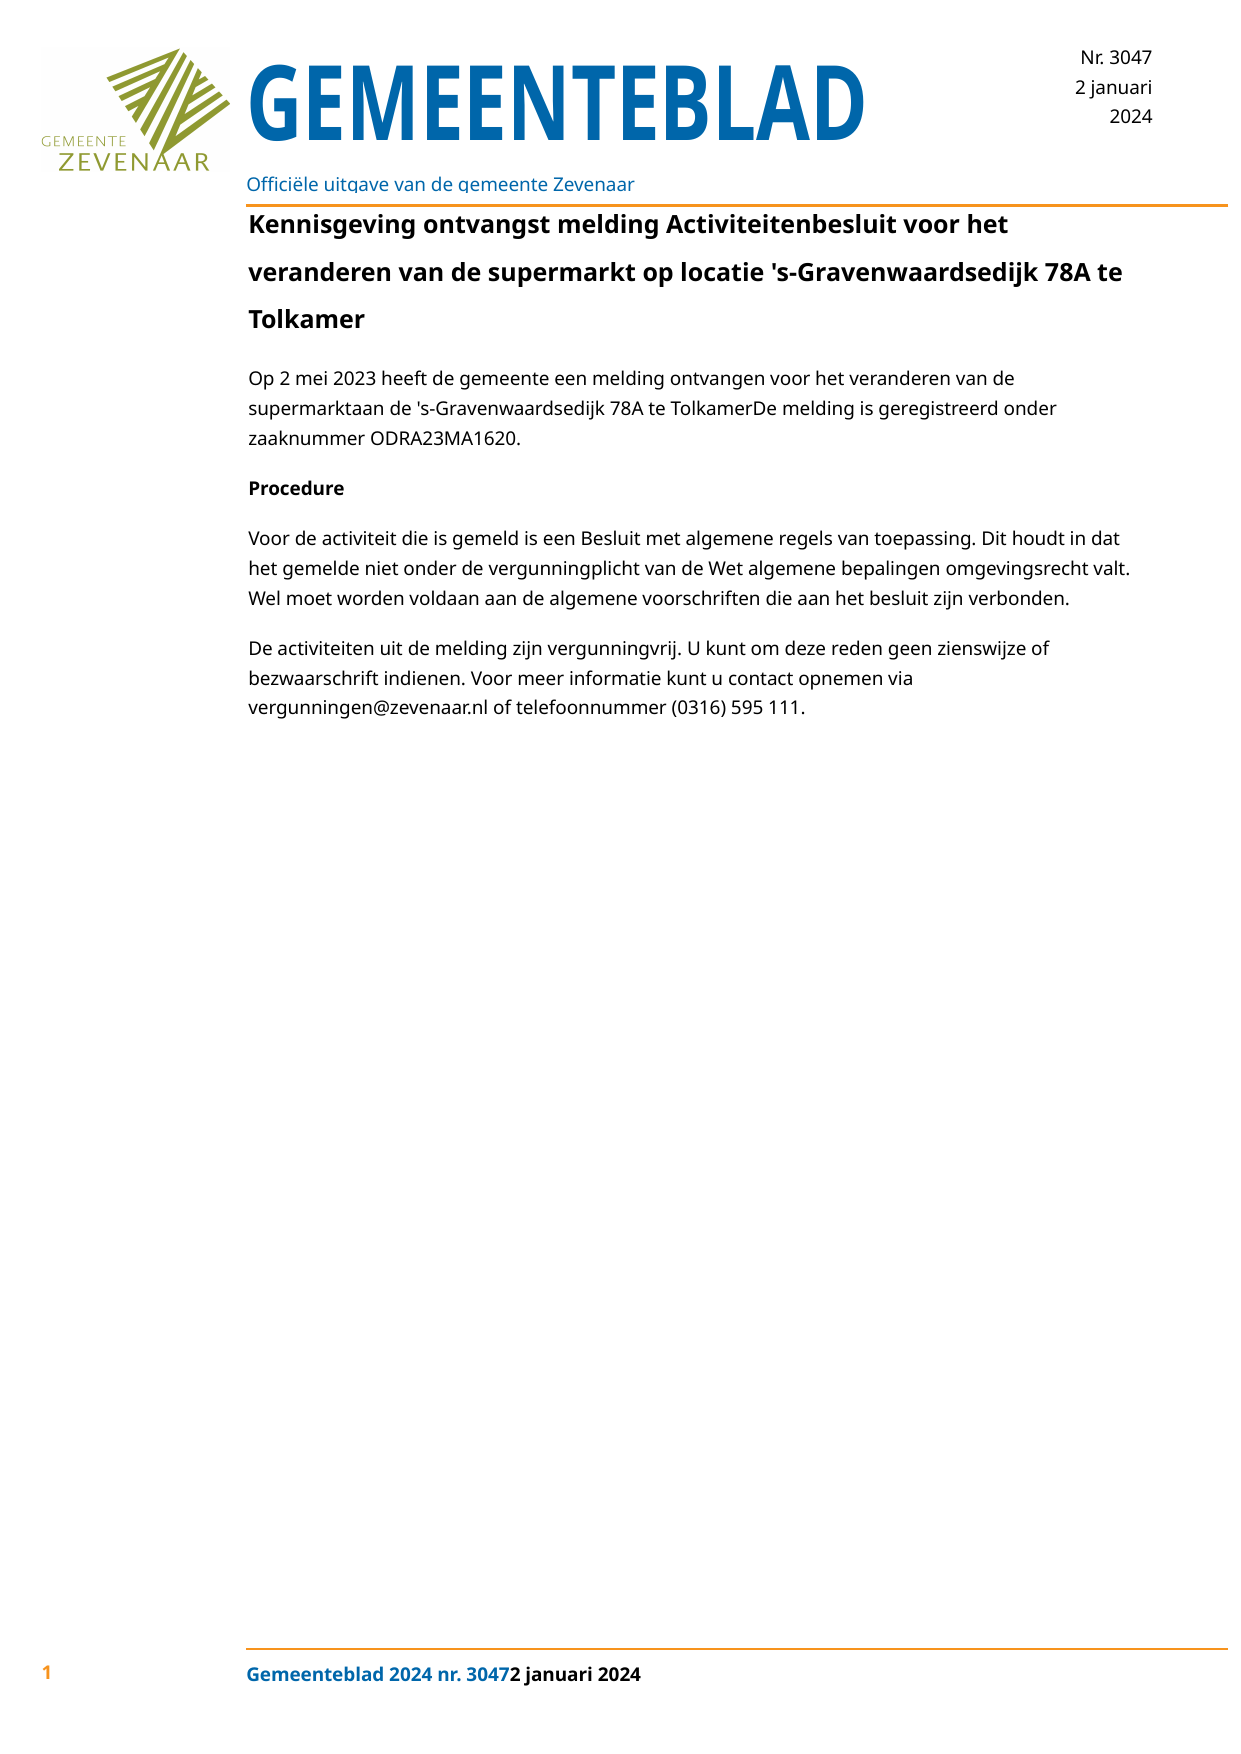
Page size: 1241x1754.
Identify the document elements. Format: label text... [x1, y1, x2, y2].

text De activiteiten uit de melding zijn vergunningvrij. U kunt om deze reden geen zienswijze of bezwaarschrift indienen. Voor meer informatie kunt u contact opnemen via vergunningen@zevenaar.nl of telefoonnummer (0316) 595 111. [248, 635, 1152, 720]
text Procedure [248, 475, 1152, 501]
picture [41, 47, 231, 172]
text Op 2 mei 2023 heeft de gemeente een melding ontvangen voor het veranderen van de supermarktaan de 's-Gravenwaardsedijk 78A te TolkamerDe melding is geregistreerd onder zaaknummer ODRA23MA1620. [248, 366, 1152, 450]
text Voor de activiteit die is gemeld is een Besluit met algemene regels van toepassing. Dit houdt in dat het gemelde niet onder de vergunningplicht van de Wet algemene bepalingen omgevingsrecht valt. Wel moet worden voldaan aan de algemene voorschriften die aan het besluit zijn verbonden. [248, 526, 1152, 610]
text Kennisgeving ontvangst melding Activiteitenbesluit voor het veranderen van de supermarkt op locatie 's-Gravenwaardsedijk 78A te Tolkamer [248, 207, 1152, 336]
